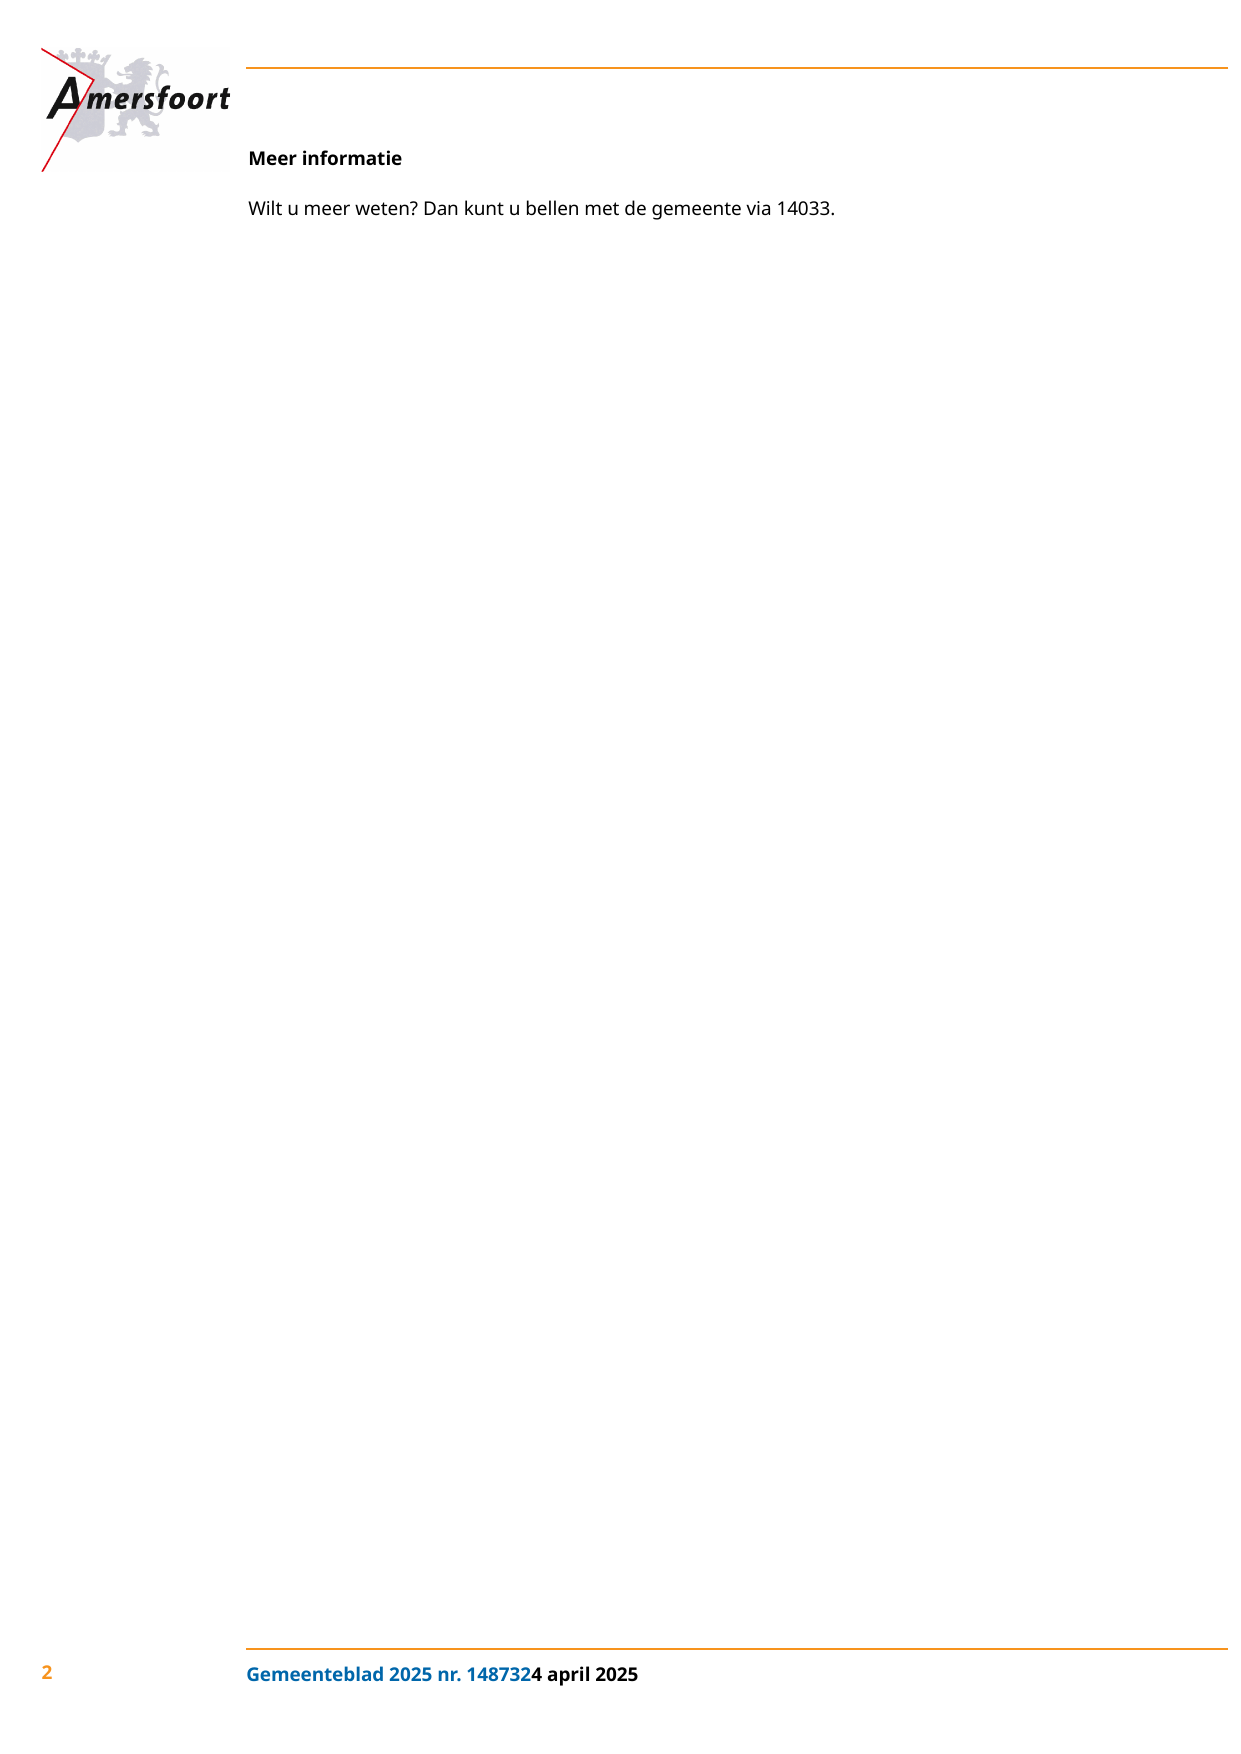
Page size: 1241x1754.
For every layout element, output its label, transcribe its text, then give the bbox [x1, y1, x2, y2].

text Meer informatie [248, 145, 1152, 171]
picture [41, 47, 231, 172]
text Wilt u meer weten? Dan kunt u bellen met de gemeente via 14033. [248, 196, 1152, 221]
